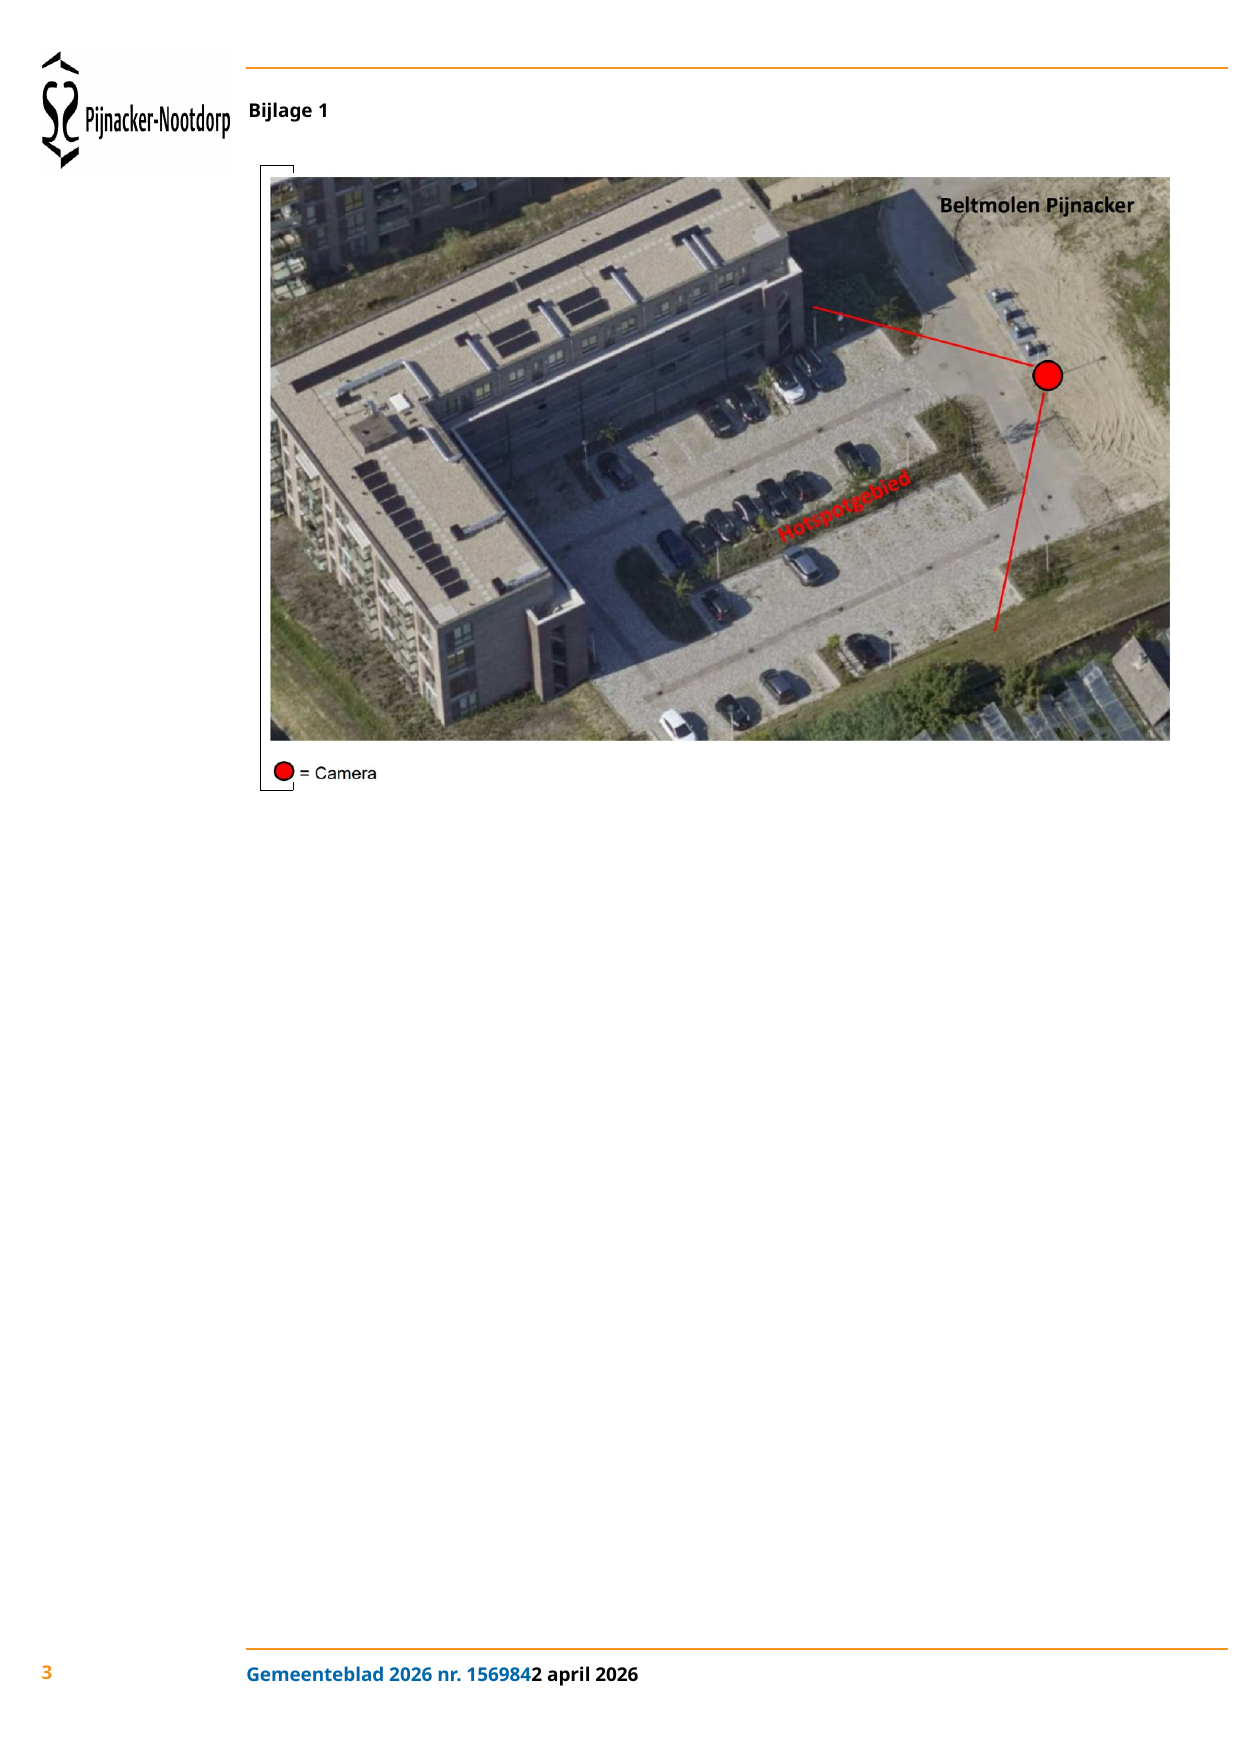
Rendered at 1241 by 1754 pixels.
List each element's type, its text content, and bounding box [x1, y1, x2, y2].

text Bijlage 1 [248, 95, 1152, 123]
picture [268, 173, 1173, 782]
picture [41, 47, 231, 172]
